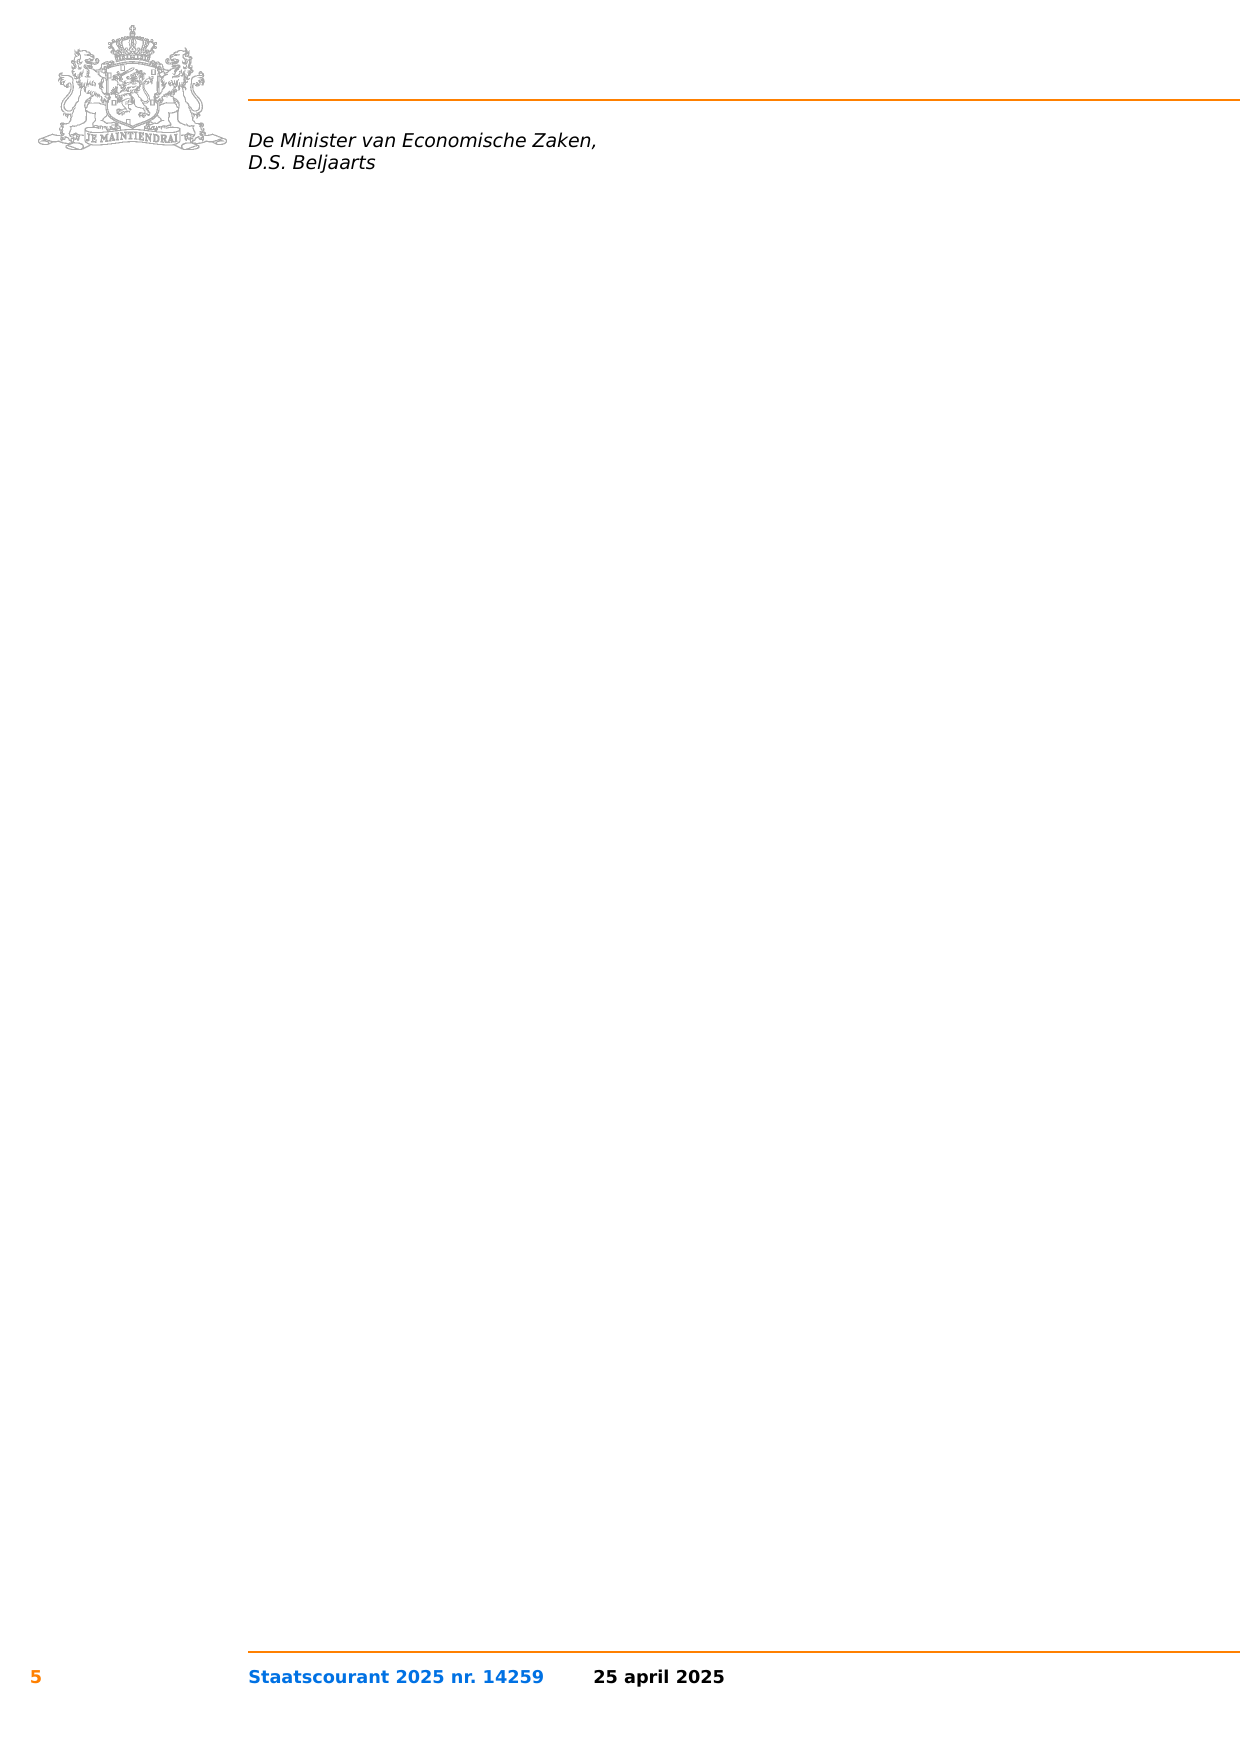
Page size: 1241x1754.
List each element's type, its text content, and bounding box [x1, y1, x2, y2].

text De Minister van Economische Zaken, D.S. Beljaarts [248, 130, 1163, 174]
picture [38, 25, 227, 150]
